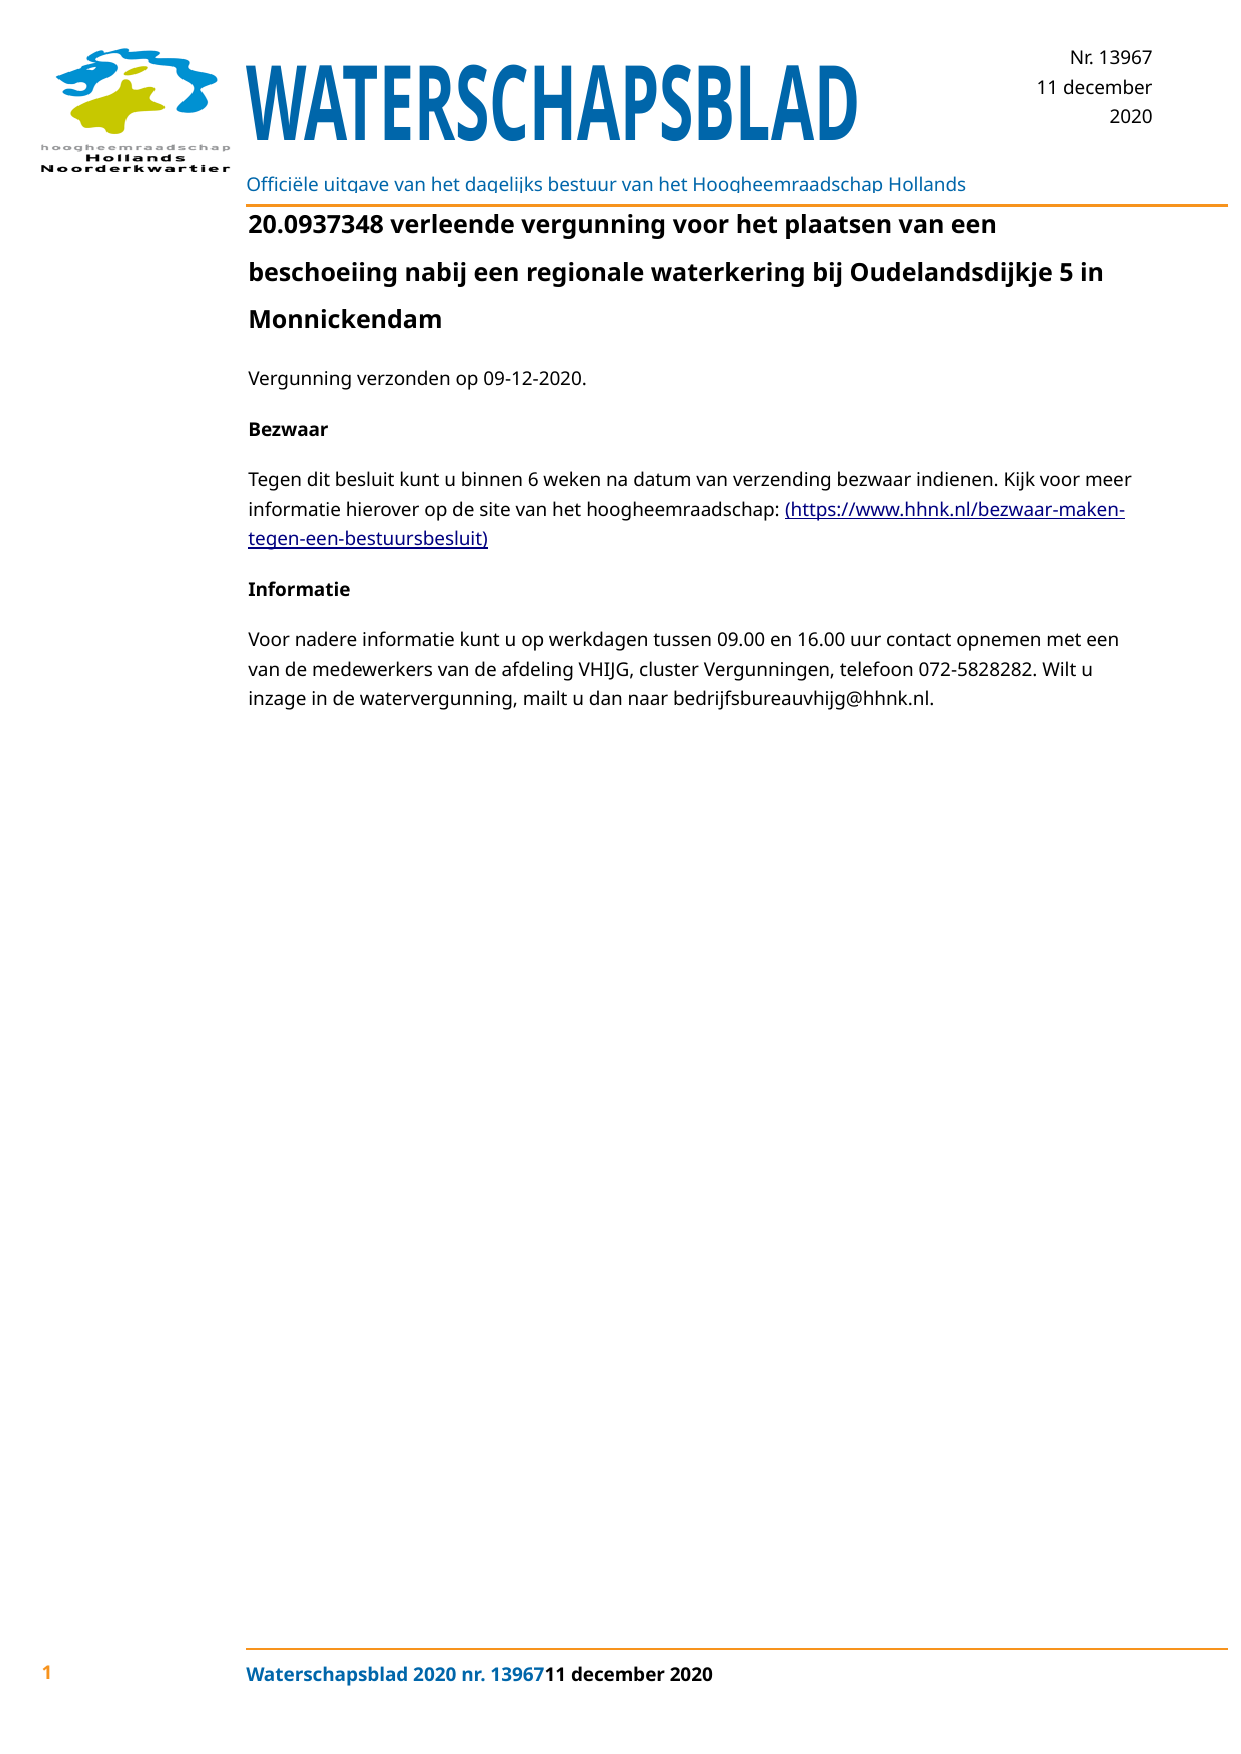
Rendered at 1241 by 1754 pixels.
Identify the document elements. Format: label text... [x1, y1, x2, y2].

text Tegen dit besluit kunt u binnen 6 weken na datum van verzending bezwaar indienen. Kijk voor meer informatie hierover op de site van het hoogheemraadschap: (https://www.hhnk.nl/bezwaar-maken-tegen-een-bestuursbesluit) [248, 466, 1152, 551]
text 20.0937348 verleende vergunning voor het plaatsen van een beschoeiing nabij een regionale waterkering bij Oudelandsdijkje 5 in Monnickendam [248, 207, 1152, 336]
text Informatie [248, 576, 1152, 602]
text Bezwaar [248, 416, 1152, 442]
picture [41, 47, 231, 172]
text Vergunning verzonden op 09-12-2020. [248, 366, 1152, 391]
text Voor nadere informatie kunt u op werkdagen tussen 09.00 en 16.00 uur contact opnemen met een van de medewerkers van de afdeling VHIJG, cluster Vergunningen, telefoon 072-5828282. Wilt u inzage in de watervergunning, mailt u dan naar bedrijfsbureauvhijg@hhnk.nl. [248, 626, 1152, 711]
